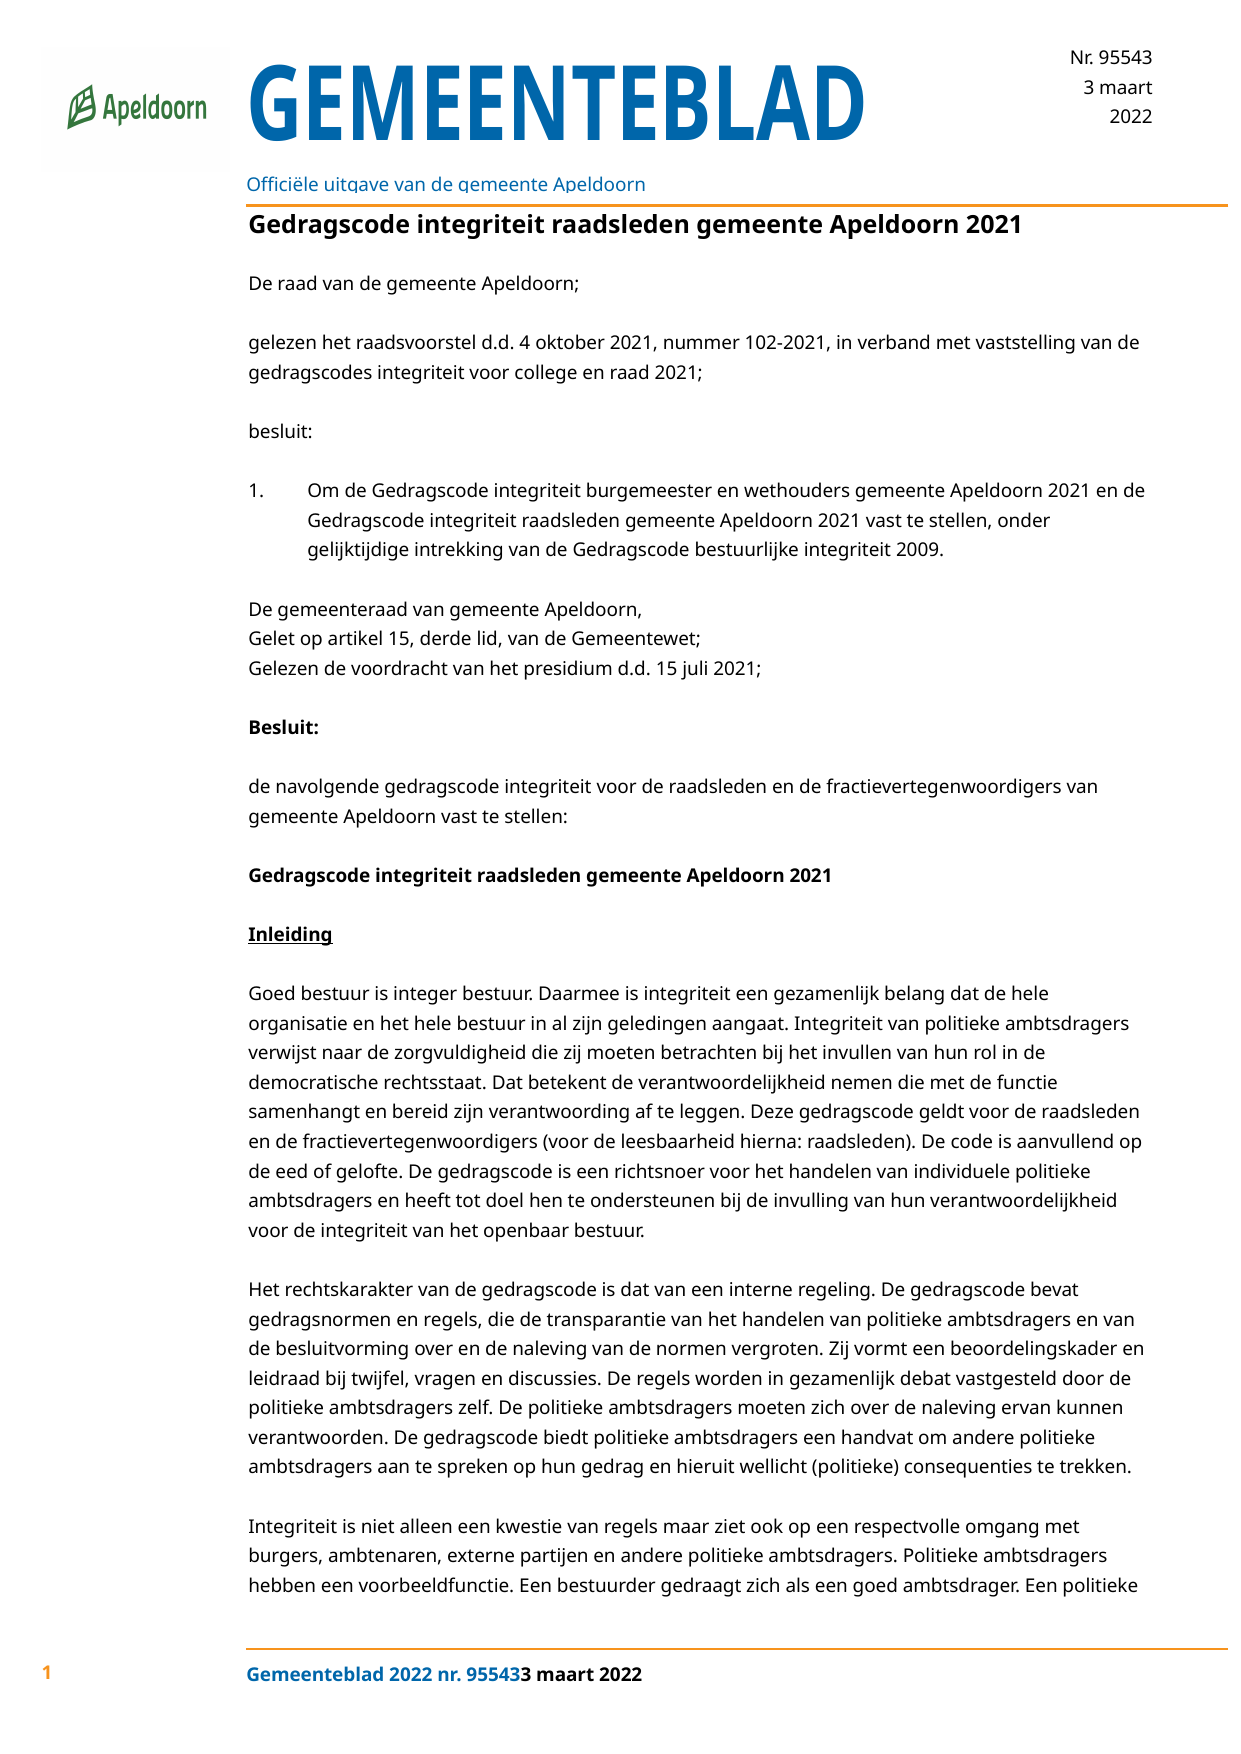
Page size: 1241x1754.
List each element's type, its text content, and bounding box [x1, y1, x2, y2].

text De raad van de gemeente Apeldoorn; [248, 270, 1152, 296]
text gelezen het raadsvoorstel d.d. 4 oktober 2021, nummer 102-2021, in verband met vaststelling van de gedragscodes integriteit voor college en raad 2021; [248, 329, 1152, 385]
text Gelet op artikel 15, derde lid, van de Gemeentewet; [248, 625, 1152, 651]
text Besluit: [248, 714, 1152, 740]
text Het rechtskarakter van de gedragscode is dat van een interne regeling. De gedragscode bevat gedragsnormen en regels, die de transparantie van het handelen van politieke ambtsdragers en van de besluitvorming over en de naleving van de normen vergroten. Zij vormt een beoordelingskader en leidraad bij twijfel, vragen en discussies. De regels worden in gezamenlijk debat vastgesteld door de politieke ambtsdragers zelf. De politieke ambtsdragers moeten zich over de naleving ervan kunnen verantwoorden. De gedragscode biedt politieke ambtsdragers een handvat om andere politieke ambtsdragers aan te spreken op hun gedrag en hieruit wellicht (politieke) consequenties te trekken. [248, 1276, 1152, 1479]
text besluit: [248, 418, 1152, 444]
text Gedragscode integriteit raadsleden gemeente Apeldoorn 2021 [248, 862, 1152, 888]
text Inleiding [248, 921, 1152, 947]
list Om de Gedragscode integriteit burgemeester en wethouders gemeente Apeldoorn 2021 en de Gedragscode integriteit raadsleden gemeente Apeldoorn 2021 vast te stellen, onder gelijktijdige intrekking van de Gedragscode bestuurlijke integriteit 2009. [248, 477, 1152, 562]
text Gedragscode integriteit raadsleden gemeente Apeldoorn 2021 [248, 207, 1152, 241]
text Goed bestuur is integer bestuur. Daarmee is integriteit een gezamenlijk belang dat de hele organisatie en het hele bestuur in al zijn geledingen aangaat. Integriteit van politieke ambtsdragers verwijst naar de zorgvuldigheid die zij moeten betrachten bij het invullen van hun rol in de democratische rechtsstaat. Dat betekent de verantwoordelijkheid nemen die met de functie samenhangt en bereid zijn verantwoording af te leggen. Deze gedragscode geldt voor de raadsleden en de fractievertegenwoordigers (voor de leesbaarheid hierna: raadsleden). De code is aanvullend op de eed of gelofte. De gedragscode is een richtsnoer voor het handelen van individuele politieke ambtsdragers en heeft tot doel hen te ondersteunen bij de invulling van hun verantwoordelijkheid voor de integriteit van het openbaar bestuur. [248, 980, 1152, 1243]
text Integriteit is niet alleen een kwestie van regels maar ziet ook op een respectvolle omgang met burgers, ambtenaren, externe partijen en andere politieke ambtsdragers. Politieke ambtsdragers hebben een voorbeeldfunctie. Een bestuurder gedraagt zich als een goed ambtsdrager. Een politieke [248, 1513, 1152, 1598]
text de navolgende gedragscode integriteit voor de raadsleden en de fractievertegenwoordigers van gemeente Apeldoorn vast te stellen: [248, 773, 1152, 828]
text De gemeenteraad van gemeente Apeldoorn, [248, 596, 1152, 621]
picture [41, 47, 231, 172]
text Gelezen de voordracht van het presidium d.d. 15 juli 2021; [248, 655, 1152, 681]
